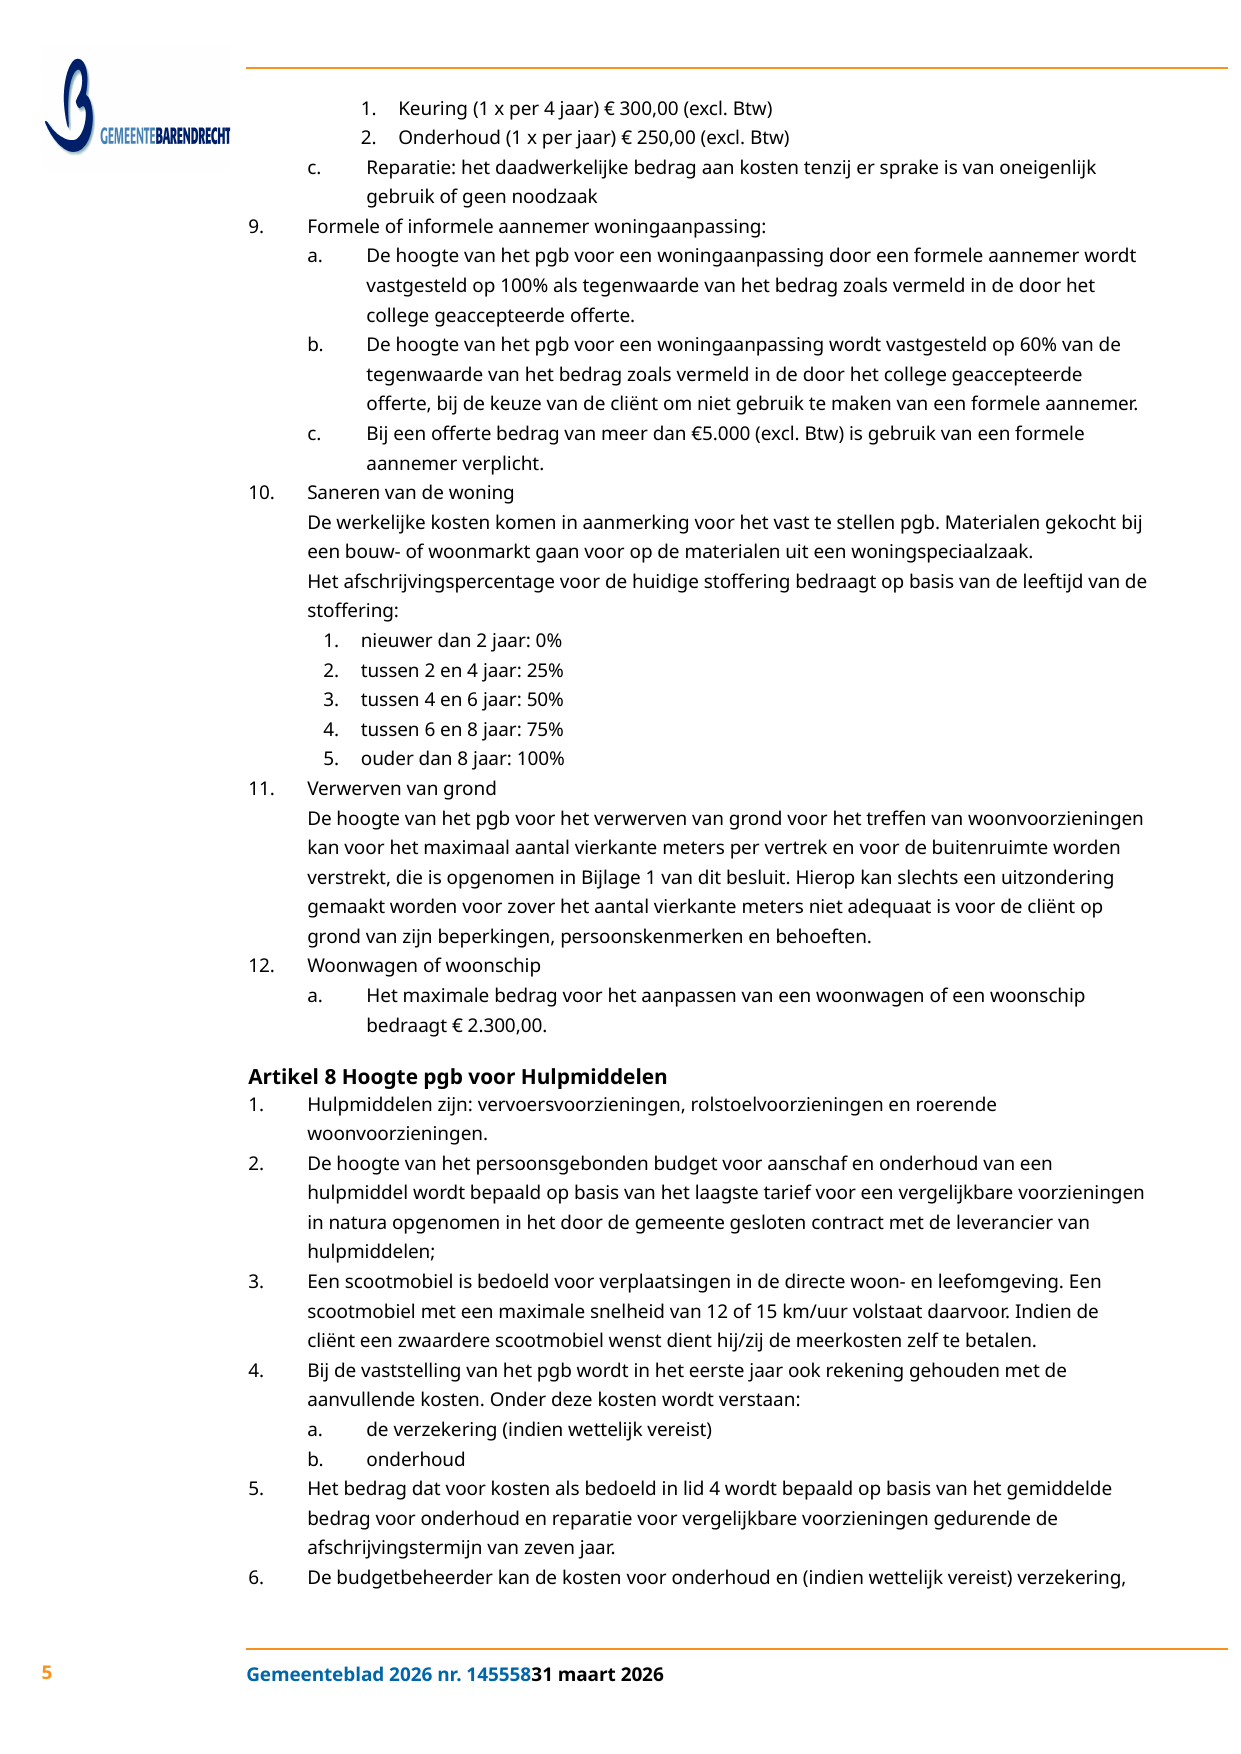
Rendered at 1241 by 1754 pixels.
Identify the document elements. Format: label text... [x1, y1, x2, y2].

list Saneren van de woning [248, 479, 1152, 505]
list Het afschrijvingspercentage voor de huidige stoffering bedraagt op basis van de leeftijd van de stoffering: [248, 568, 1152, 623]
list de verzekering (indien wettelijk vereist) [307, 1416, 1152, 1442]
list Woonwagen of woonschip [248, 953, 1152, 978]
list Bij een offerte bedrag van meer dan €5.000 (excl. Btw) is gebruik van een formele aannemer verplicht. [307, 420, 1152, 476]
list nieuwer dan 2 jaar: 0% [323, 627, 1152, 653]
list Bij de vaststelling van het pgb wordt in het eerste jaar ook rekening gehouden met de aanvullende kosten. Onder deze kosten wordt verstaan: [248, 1357, 1152, 1412]
list tussen 4 en 6 jaar: 50% [323, 686, 1152, 712]
list tussen 2 en 4 jaar: 25% [323, 657, 1152, 683]
picture [41, 47, 231, 172]
list Keuring (1 x per 4 jaar) € 300,00 (excl. Btw) [361, 95, 1152, 121]
list hulpmiddel wordt bepaald op basis van het laagste tarief voor een vergelijkbare voorzieningen in natura opgenomen in het door de gemeente gesloten contract met de leverancier van hulpmiddelen; [248, 1179, 1152, 1264]
list Onderhoud (1 x per jaar) € 250,00 (excl. Btw) [361, 124, 1152, 150]
list ouder dan 8 jaar: 100% [323, 746, 1152, 771]
list Formele of informele aannemer woningaanpassing: [248, 213, 1152, 239]
list De hoogte van het pgb voor een woningaanpassing door een formele aannemer wordt vastgesteld op 100% als tegenwaarde van het bedrag zoals vermeld in de door het college geaccepteerde offerte. [307, 243, 1152, 328]
list De hoogte van het pgb voor het verwerven van grond voor het treffen van woonvoorzieningen kan voor het maximaal aantal vierkante meters per vertrek en voor de buitenruimte worden verstrekt, die is opgenomen in Bijlage 1 van dit besluit. Hierop kan slechts een uitzondering gemaakt worden voor zover het aantal vierkante meters niet adequaat is voor de cliënt op grond van zijn beperkingen, persoonskenmerken en behoeften. [248, 805, 1152, 949]
list tussen 6 en 8 jaar: 75% [323, 716, 1152, 742]
list De hoogte van het pgb voor een woningaanpassing wordt vastgesteld op 60% van de tegenwaarde van het bedrag zoals vermeld in de door het college geaccepteerde offerte, bij de keuze van de cliënt om niet gebruik te maken van een formele aannemer. [307, 331, 1152, 416]
list De werkelijke kosten komen in aanmerking voor het vast te stellen pgb. Materialen gekocht bij een bouw- of woonmarkt gaan voor op de materialen uit een woningspeciaalzaak. [248, 509, 1152, 564]
list Het bedrag dat voor kosten als bedoeld in lid 4 wordt bepaald op basis van het gemiddelde bedrag voor onderhoud en reparatie voor vergelijkbare voorzieningen gedurende de afschrijvingstermijn van zeven jaar. [248, 1475, 1152, 1560]
list onderhoud [307, 1446, 1152, 1471]
text Artikel 8 Hoogte pgb voor Hulpmiddelen [248, 1062, 1152, 1091]
list Een scootmobiel is bedoeld voor verplaatsingen in de directe woon- en leefomgeving. Een scootmobiel met een maximale snelheid van 12 of 15 km/uur volstaat daarvoor. Indien de cliënt een zwaardere scootmobiel wenst dient hij/zij de meerkosten zelf te betalen. [248, 1268, 1152, 1353]
list Het maximale bedrag voor het aanpassen van een woonwagen of een woonschip bedraagt € 2.300,00. [307, 982, 1152, 1038]
list Verwerven van grond [248, 775, 1152, 801]
list Reparatie: het daadwerkelijke bedrag aan kosten tenzij er sprake is van oneigenlijk gebruik of geen noodzaak [307, 154, 1152, 209]
list De budgetbeheerder kan de kosten voor onderhoud en (indien wettelijk vereist) verzekering, [248, 1564, 1152, 1590]
list Hulpmiddelen zijn: vervoersvoorzieningen, rolstoelvoorzieningen en roerende woonvoorzieningen. [248, 1091, 1152, 1146]
list De hoogte van het persoonsgebonden budget voor aanschaf en onderhoud van een [248, 1150, 1152, 1176]
